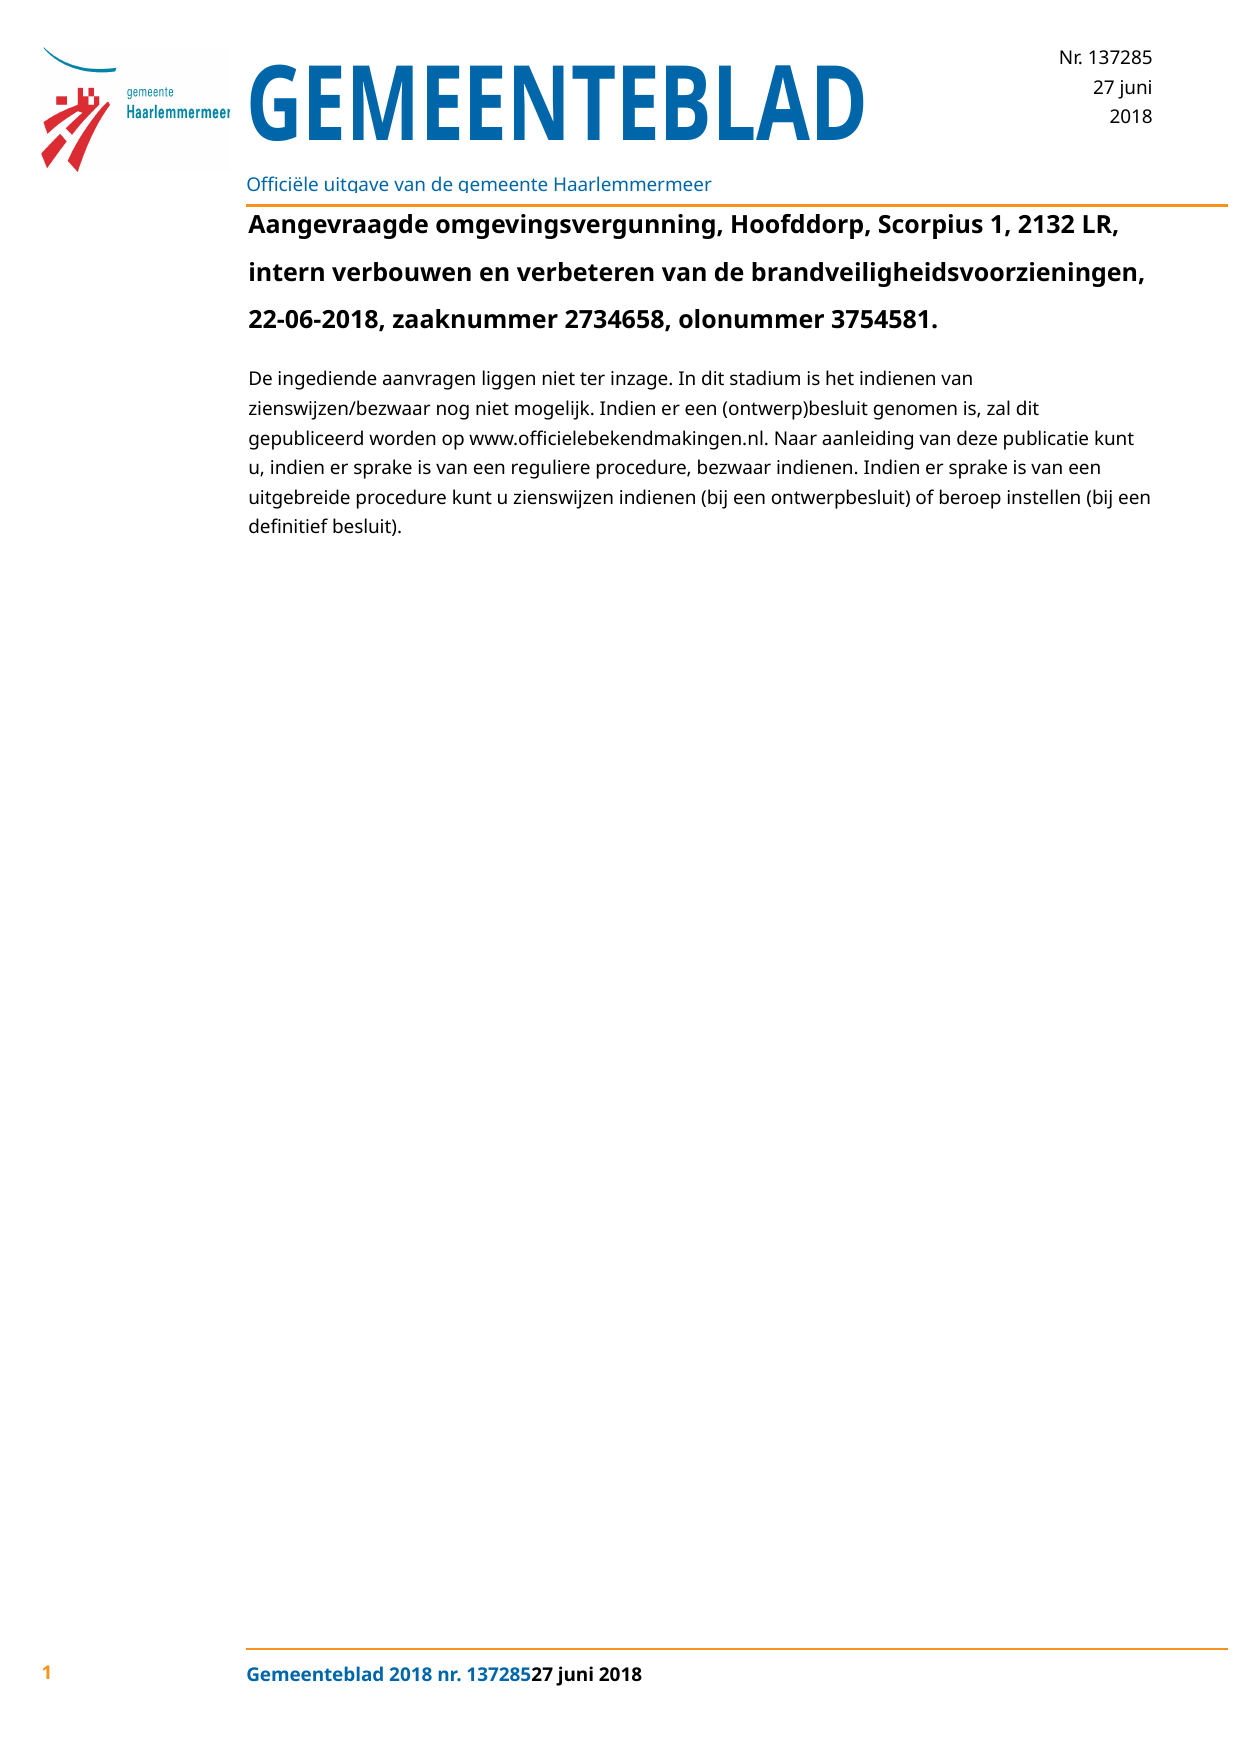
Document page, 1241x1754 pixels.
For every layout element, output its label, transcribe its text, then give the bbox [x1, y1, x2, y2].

text Aangevraagde omgevingsvergunning, Hoofddorp, Scorpius 1, 2132 LR, intern verbouwen en verbeteren van de brandveiligheidsvoorzieningen, 22-06-2018, zaaknummer 2734658, olonummer 3754581. [248, 207, 1152, 336]
text De ingediende aanvragen liggen niet ter inzage. In dit stadium is het indienen van zienswijzen/bezwaar nog niet mogelijk. Indien er een (ontwerp)besluit genomen is, zal dit gepubliceerd worden op www.officielebekendmakingen.nl. Naar aanleiding van deze publicatie kunt u, indien er sprake is van een reguliere procedure, bezwaar indienen. Indien er sprake is van een uitgebreide procedure kunt u zienswijzen indienen (bij een ontwerpbesluit) of beroep instellen (bij een definitief besluit). [248, 366, 1152, 539]
picture [41, 47, 231, 172]
